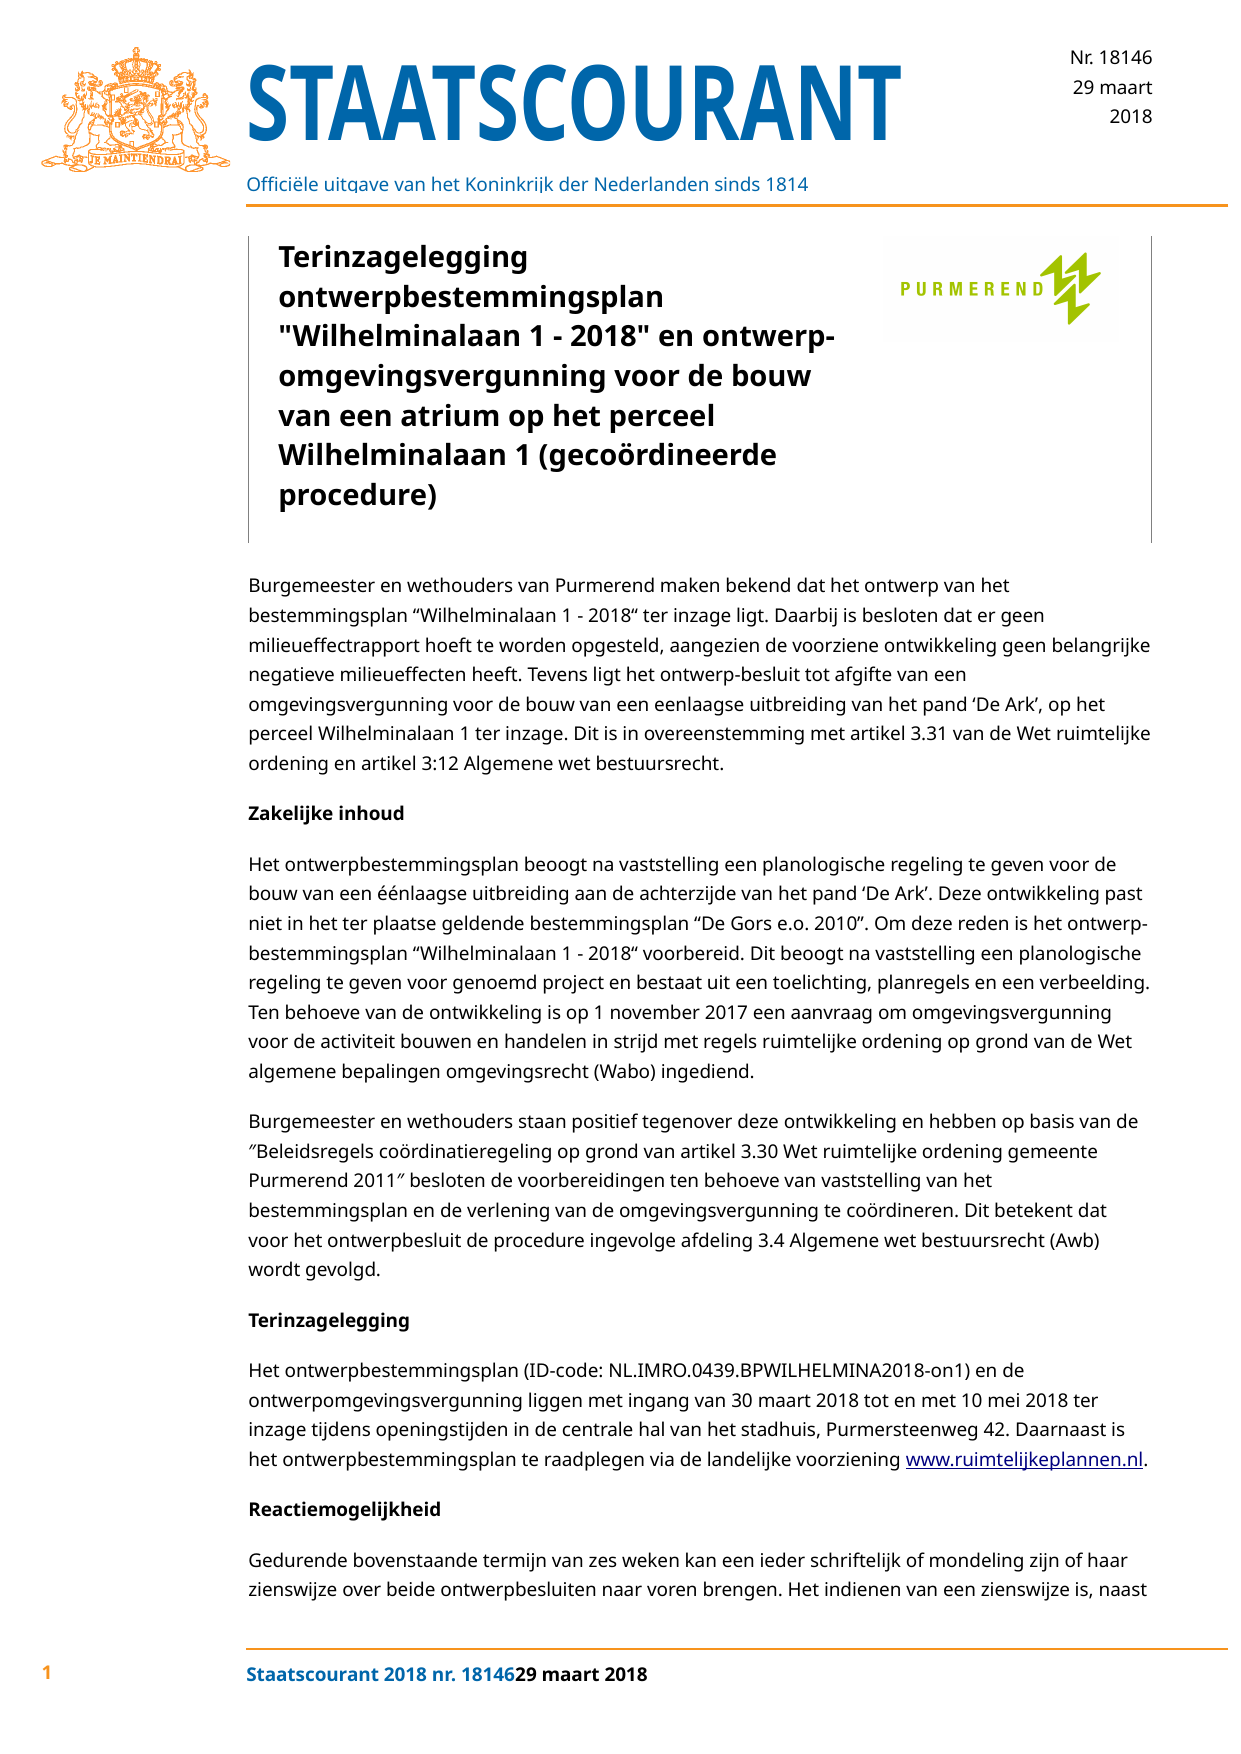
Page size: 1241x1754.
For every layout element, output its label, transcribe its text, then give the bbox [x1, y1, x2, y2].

table_header Terinzagelegging ontwerpbestemmingsplan "Wilhelminalaan 1 - 2018" en ontwerp-omgevingsvergunning voor de bouw van een atrium op het perceel Wilhelminalaan 1 (gecoördineerde procedure) [249, 236, 850, 543]
text Zakelijke inhoud [248, 801, 1152, 826]
table_header [850, 236, 1151, 543]
text Het ontwerpbestemmingsplan beoogt na vaststelling een planologische regeling te geven voor de bouw van een éénlaagse uitbreiding aan de achterzijde van het pand ‘De Ark’. Deze ontwikkeling past niet in het ter plaatse geldende bestemmingsplan “De Gors e.o. 2010”. Om deze reden is het ontwerp-bestemmingsplan “Wilhelminalaan 1 - 2018“ voorbereid. Dit beoogt na vaststelling een planologische regeling te geven voor genoemd project en bestaat uit een toelichting, planregels en een verbeelding. Ten behoeve van de ontwikkeling is op 1 november 2017 een aanvraag om omgevingsvergunning voor de activiteit bouwen en handelen in strijd met regels ruimtelijke ordening op grond van de Wet algemene bepalingen omgevingsrecht (Wabo) ingediend. [248, 851, 1152, 1084]
text Terinzagelegging [248, 1307, 1152, 1333]
text Burgemeester en wethouders staan positief tegenover deze ontwikkeling en hebben op basis van de ″Beleidsregels coördinatieregeling op grond van artikel 3.30 Wet ruimtelijke ordening gemeente Purmerend 2011″ besloten de voorbereidingen ten behoeve van vaststelling van het bestemmingsplan en de verlening van de omgevingsvergunning te coördineren. Dit betekent dat voor het ontwerpbesluit de procedure ingevolge afdeling 3.4 Algemene wet bestuursrecht (Awb) wordt gevolgd. [248, 1108, 1152, 1282]
picture [41, 47, 231, 172]
text Het ontwerpbestemmingsplan (ID-code: NL.IMRO.0439.BPWILHELMINA2018-on1) en de ontwerpomgevingsvergunning liggen met ingang van 30 maart 2018 tot en met 10 mei 2018 ter inzage tijdens openingstijden in de centrale hal van het stadhuis, Purmersteenweg 42. Daarnaast is het ontwerpbestemmingsplan te raadplegen via de landelijke voorziening www.ruimtelijkeplannen.nl. [248, 1357, 1152, 1472]
picture [882, 236, 1119, 342]
text Reactiemogelijkheid [248, 1496, 1152, 1522]
text Gedurende bovenstaande termijn van zes weken kan een ieder schriftelijk of mondeling zijn of haar zienswijze over beide ontwerpbesluiten naar voren brengen. Het indienen van een zienswijze is, naast [248, 1547, 1152, 1602]
text Burgemeester en wethouders van Purmerend maken bekend dat het ontwerp van het bestemmingsplan “Wilhelminalaan 1 - 2018“ ter inzage ligt. Daarbij is besloten dat er geen milieueffectrapport hoeft te worden opgesteld, aangezien de voorziene ontwikkeling geen belangrijke negatieve milieueffecten heeft. Tevens ligt het ontwerp-besluit tot afgifte van een omgevingsvergunning voor de bouw van een eenlaagse uitbreiding van het pand ‘De Ark’, op het perceel Wilhelminalaan 1 ter inzage. Dit is in overeenstemming met artikel 3.31 van de Wet ruimtelijke ordening en artikel 3:12 Algemene wet bestuursrecht. [248, 573, 1152, 776]
